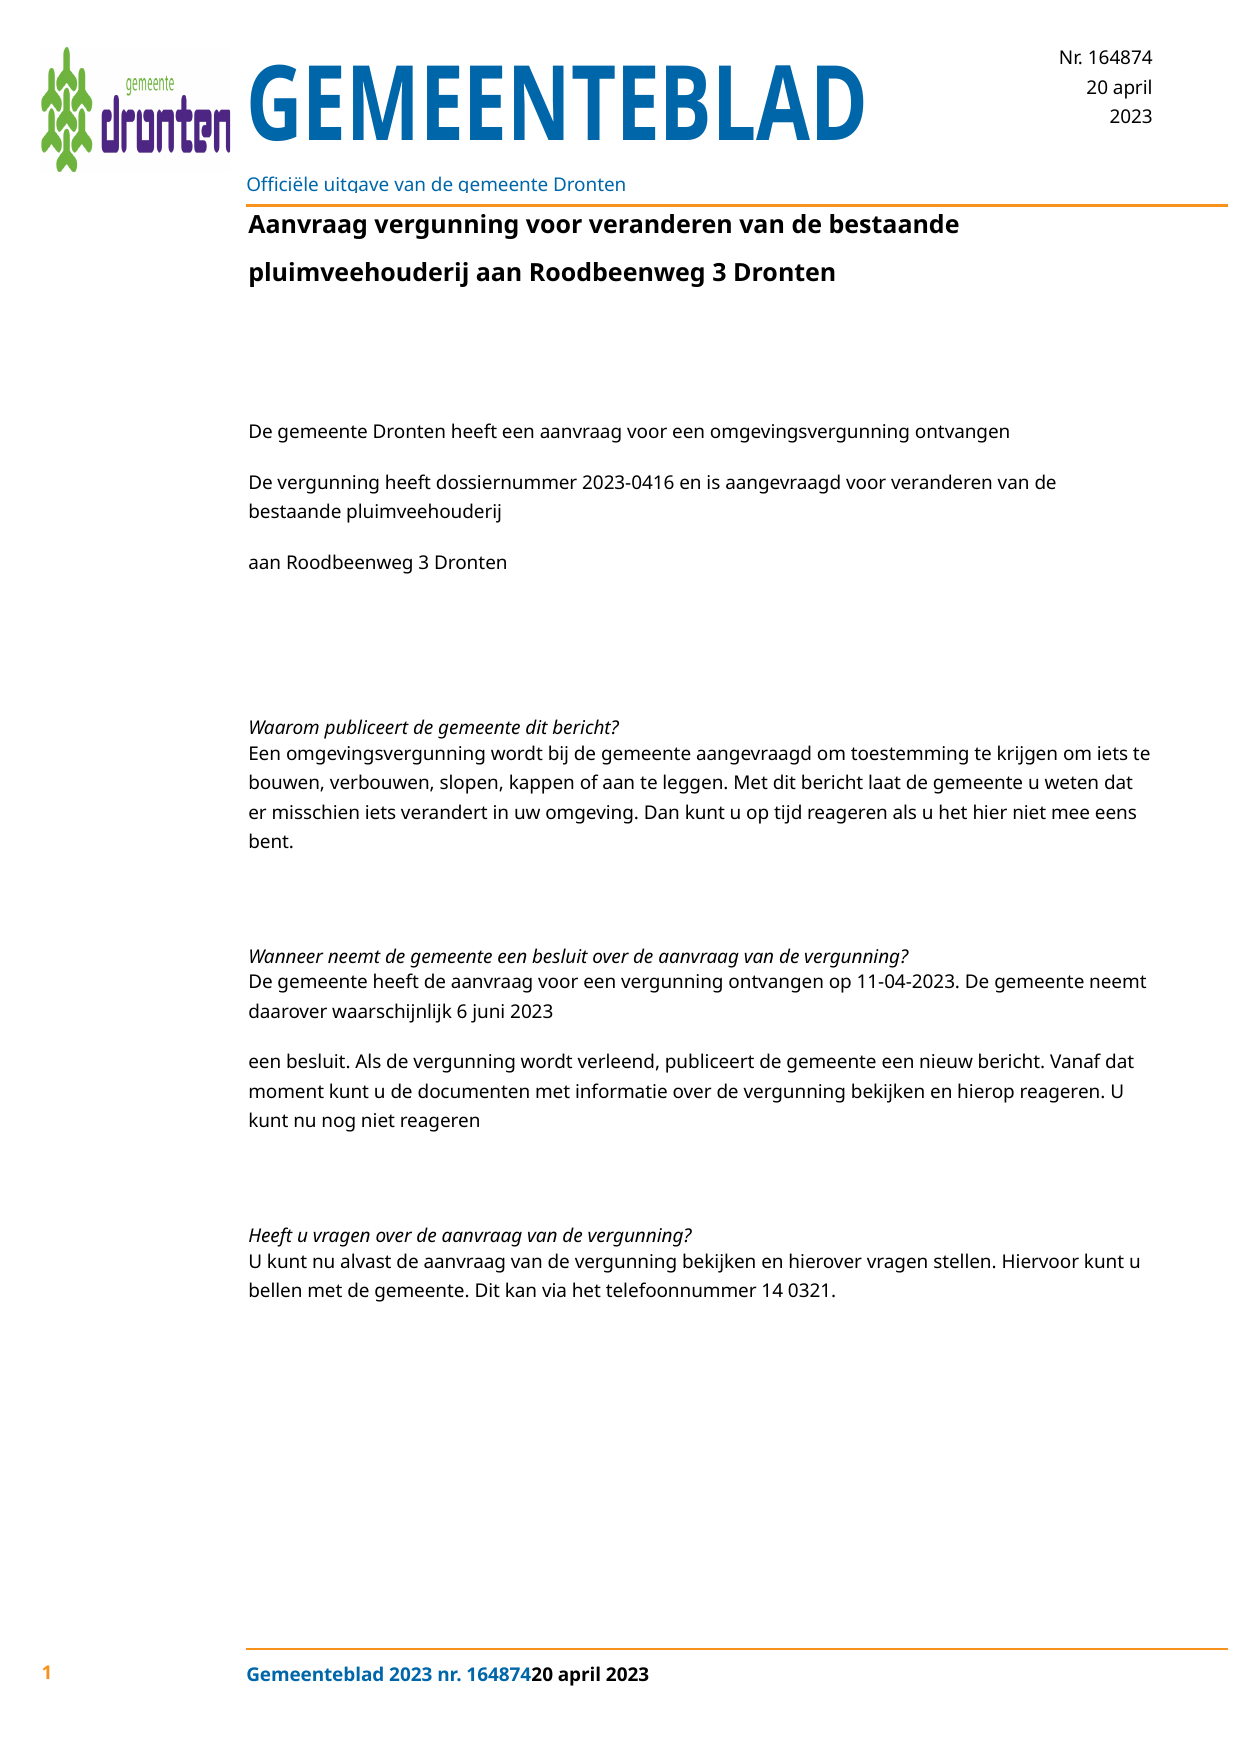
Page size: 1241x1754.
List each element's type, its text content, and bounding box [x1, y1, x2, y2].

text De gemeente Dronten heeft een aanvraag voor een omgevingsvergunning ontvangen [248, 419, 1152, 444]
text een besluit. Als de vergunning wordt verleend, publiceert de gemeente een nieuw bericht. Vanaf dat moment kunt u de documenten met informatie over de vergunning bekijken en hierop reageren. U kunt nu nog niet reageren [248, 1048, 1152, 1133]
text Heeft u vragen over de aanvraag van de vergunning? [248, 1222, 1152, 1248]
text De vergunning heeft dossiernummer 2023-0416 en is aangevraagd voor veranderen van de bestaande pluimveehouderij [248, 469, 1152, 524]
text Waarom publiceert de gemeente dit bericht? [248, 714, 1152, 740]
text aan Roodbeenweg 3 Dronten [248, 549, 1152, 575]
text Wanneer neemt de gemeente een besluit over de aanvraag van de vergunning? [248, 943, 1152, 968]
text Aanvraag vergunning voor veranderen van de bestaande pluimveehouderij aan Roodbeenweg 3 Dronten [248, 207, 1152, 288]
text Een omgevingsvergunning wordt bij de gemeente aangevraagd om toestemming te krijgen om iets te bouwen, verbouwen, slopen, kappen of aan te leggen. Met dit bericht laat de gemeente u weten dat er misschien iets verandert in uw omgeving. Dan kunt u op tijd reageren als u het hier niet mee eens bent. [248, 740, 1152, 854]
picture [41, 47, 231, 172]
text De gemeente heeft de aanvraag voor een vergunning ontvangen op 11-04-2023. De gemeente neemt daarover waarschijnlijk 6 juni 2023 [248, 968, 1152, 1024]
text U kunt nu alvast de aanvraag van de vergunning bekijken en hierover vragen stellen. Hiervoor kunt u bellen met de gemeente. Dit kan via het telefoonnummer 14 0321. [248, 1248, 1152, 1303]
